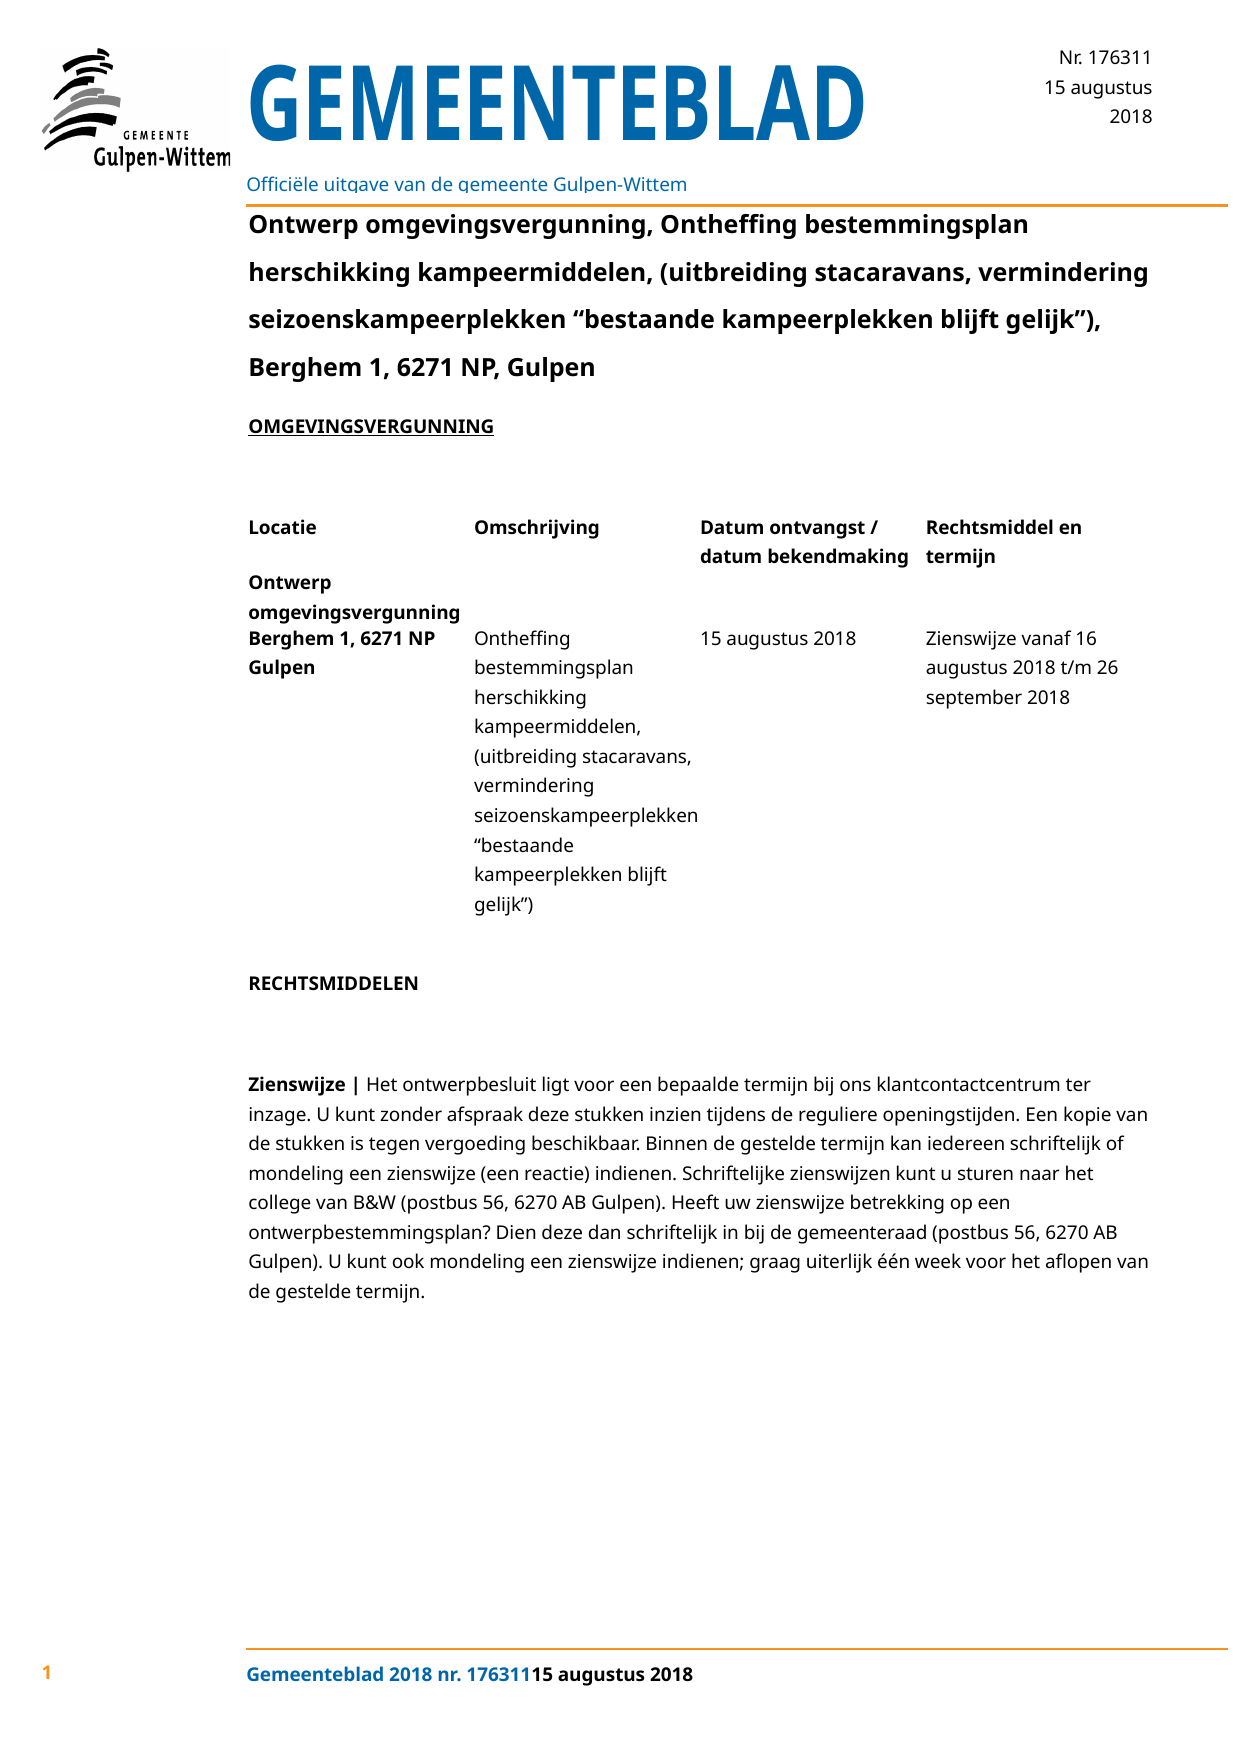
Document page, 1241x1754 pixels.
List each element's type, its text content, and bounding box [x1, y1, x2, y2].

text Zienswijze | Het ontwerpbesluit ligt voor een bepaalde termijn bij ons klantcontactcentrum ter inzage. U kunt zonder afspraak deze stukken inzien tijdens de reguliere openingstijden. Een kopie van de stukken is tegen vergoeding beschikbaar. Binnen de gestelde termijn kan iedereen schriftelijk of mondeling een zienswijze (een reactie) indienen. Schriftelijke zienswijzen kunt u sturen naar het college van B&W (postbus 56, 6270 AB Gulpen). Heeft uw zienswijze betrekking op een ontwerpbestemmingsplan? Dien deze dan schriftelijk in bij de gemeenteraad (postbus 56, 6270 AB Gulpen). U kunt ook mondeling een zienswijze indienen; graag uiterlijk één week voor het aflopen van de gestelde termijn. [248, 1071, 1152, 1304]
table_cell [474, 569, 700, 625]
table_header Omschrijving [474, 514, 700, 569]
picture [41, 47, 231, 172]
text Ontwerp omgevingsvergunning, Ontheffing bestemmingsplan herschikking kampeermiddelen, (uitbreiding stacaravans, vermindering seizoenskampeerplekken “bestaande kampeerplekken blijft gelijk”), Berghem 1, 6271 NP, Gulpen [248, 207, 1152, 384]
text OMGEVINGSVERGUNNING [248, 413, 1152, 439]
table_cell [700, 569, 926, 625]
table_cell Ontwerp omgevingsvergunning [248, 569, 474, 625]
table_cell [926, 569, 1152, 625]
text RECHTSMIDDELEN [248, 970, 1152, 996]
table_cell Berghem 1, 6271 NP Gulpen [248, 625, 474, 917]
table_cell 15 augustus 2018 [700, 625, 926, 917]
table_cell Ontheffing bestemmingsplan herschikking kampeermiddelen, (uitbreiding stacaravans, vermindering seizoenskampeerplekken “bestaande kampeerplekken blijft gelijk”) [474, 625, 700, 917]
table_cell Zienswijze vanaf 16 augustus 2018 t/m 26 september 2018 [926, 625, 1152, 917]
table_header Locatie [248, 514, 474, 569]
table_header Rechtsmiddel en termijn [926, 514, 1152, 569]
table_header Datum ontvangst / datum bekendmaking [700, 514, 926, 569]
